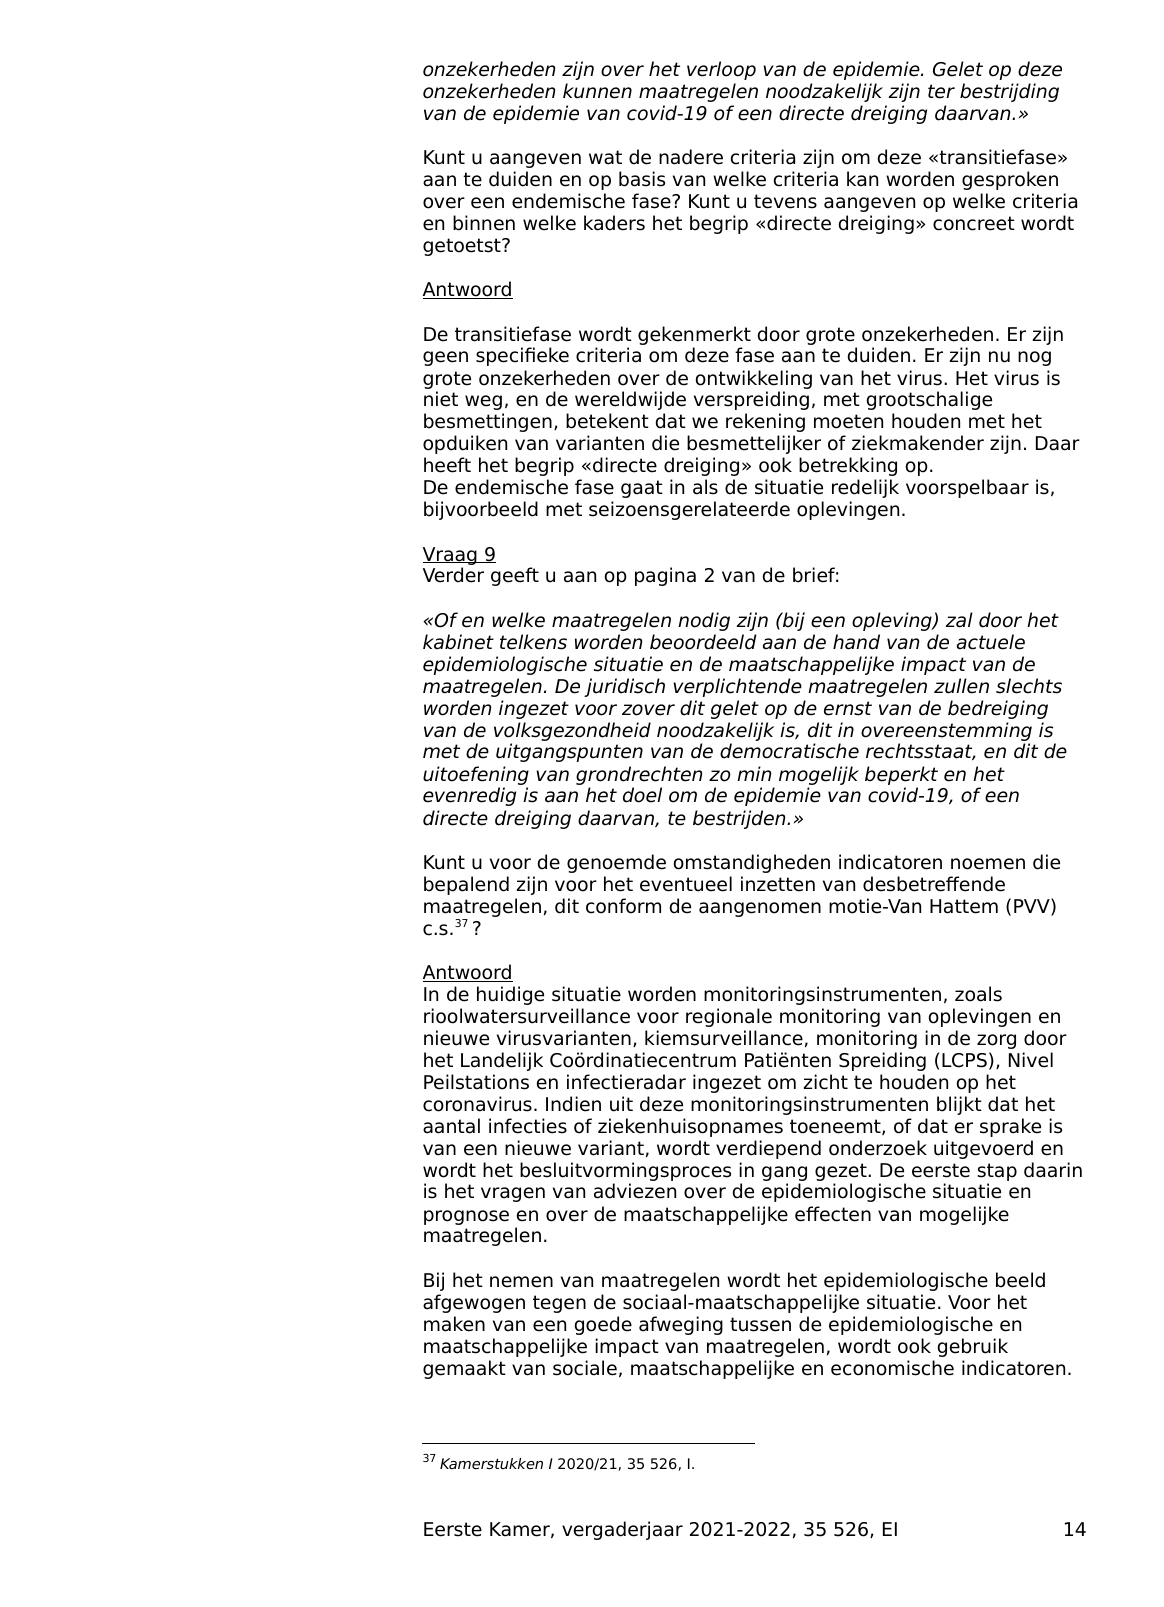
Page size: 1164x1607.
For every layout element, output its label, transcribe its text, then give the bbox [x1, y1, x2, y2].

text In de huidige situatie worden monitoringsinstrumenten, zoals rioolwatersurveillance voor regionale monitoring van oplevingen en nieuwe virusvarianten, kiemsurveillance, monitoring in de zorg door het Landelijk Coördinatiecentrum Patiënten Spreiding (LCPS), Nivel Peilstations en infectieradar ingezet om zicht te houden op het coronavirus. Indien uit deze monitoringsinstrumenten blijkt dat het aantal infecties of ziekenhuisopnames toeneemt, of dat er sprake is van een nieuwe variant, wordt verdiepend onderzoek uitgevoerd en wordt het besluitvormingsproces in gang gezet. De eerste stap daarin is het vragen van adviezen over de epidemiologische situatie en prognose en over de maatschappelijke effecten van mogelijke maatregelen. [422, 984, 1087, 1247]
text Kamerstukken I 2020/21, 35 526, I. [422, 1452, 1087, 1474]
text Kunt u aangeven wat de nadere criteria zijn om deze «transitiefase» aan te duiden en op basis van welke criteria kan worden gesproken over een endemische fase? Kunt u tevens aangeven op welke criteria en binnen welke kaders het begrip «directe dreiging» concreet wordt getoetst? [422, 147, 1087, 257]
subtitle Antwoord [422, 962, 1087, 984]
subtitle Antwoord [422, 279, 1087, 301]
text Bij het nemen van maatregelen wordt het epidemiologische beeld afgewogen tegen de sociaal-maatschappelijke situatie. Voor het maken van een goede afweging tussen de epidemiologische en maatschappelijke impact van maatregelen, wordt ook gebruik gemaakt van sociale, maatschappelijke en economische indicatoren. [422, 1269, 1087, 1379]
subtitle Vraag 9 [422, 543, 1087, 565]
text De endemische fase gaat in als de situatie redelijk voorspelbaar is, bijvoorbeeld met seizoensgerelateerde oplevingen. [422, 477, 1087, 521]
text Verder geeft u aan op pagina 2 van de brief: [422, 565, 1087, 587]
text De transitiefase wordt gekenmerkt door grote onzekerheden. Er zijn geen specifieke criteria om deze fase aan te duiden. Er zijn nu nog grote onzekerheden over de ontwikkeling van het virus. Het virus is niet weg, en de wereldwijde verspreiding, met grootschalige besmettingen, betekent dat we rekening moeten houden met het opduiken van varianten die besmettelijker of ziekmakender zijn. Daar heeft het begrip «directe dreiging» ook betrekking op. [422, 323, 1087, 477]
text Kunt u voor de genoemde omstandigheden indicatoren noemen die bepalend zijn voor het eventueel inzetten van desbetreffende maatregelen, dit conform de aangenomen motie-Van Hattem (PVV) c.s.? [422, 852, 1087, 939]
text onzekerheden zijn over het verloop van de epidemie. Gelet op deze onzekerheden kunnen maatregelen noodzakelijk zijn ter bestrijding van de epidemie van covid-19 of een directe dreiging daarvan.» [422, 59, 1087, 125]
text «Of en welke maatregelen nodig zijn (bij een opleving) zal door het kabinet telkens worden beoordeeld aan de hand van de actuele epidemiologische situatie en de maatschappelijke impact van de maatregelen. De juridisch verplichtende maatregelen zullen slechts worden ingezet voor zover dit gelet op de ernst van de bedreiging van de volksgezondheid noodzakelijk is, dit in overeenstemming is met de uitgangspunten van de democratische rechtsstaat, en dit de uitoefening van grondrechten zo min mogelijk beperkt en het evenredig is aan het doel om de epidemie van covid-19, of een directe dreiging daarvan, te bestrijden.» [422, 609, 1087, 829]
